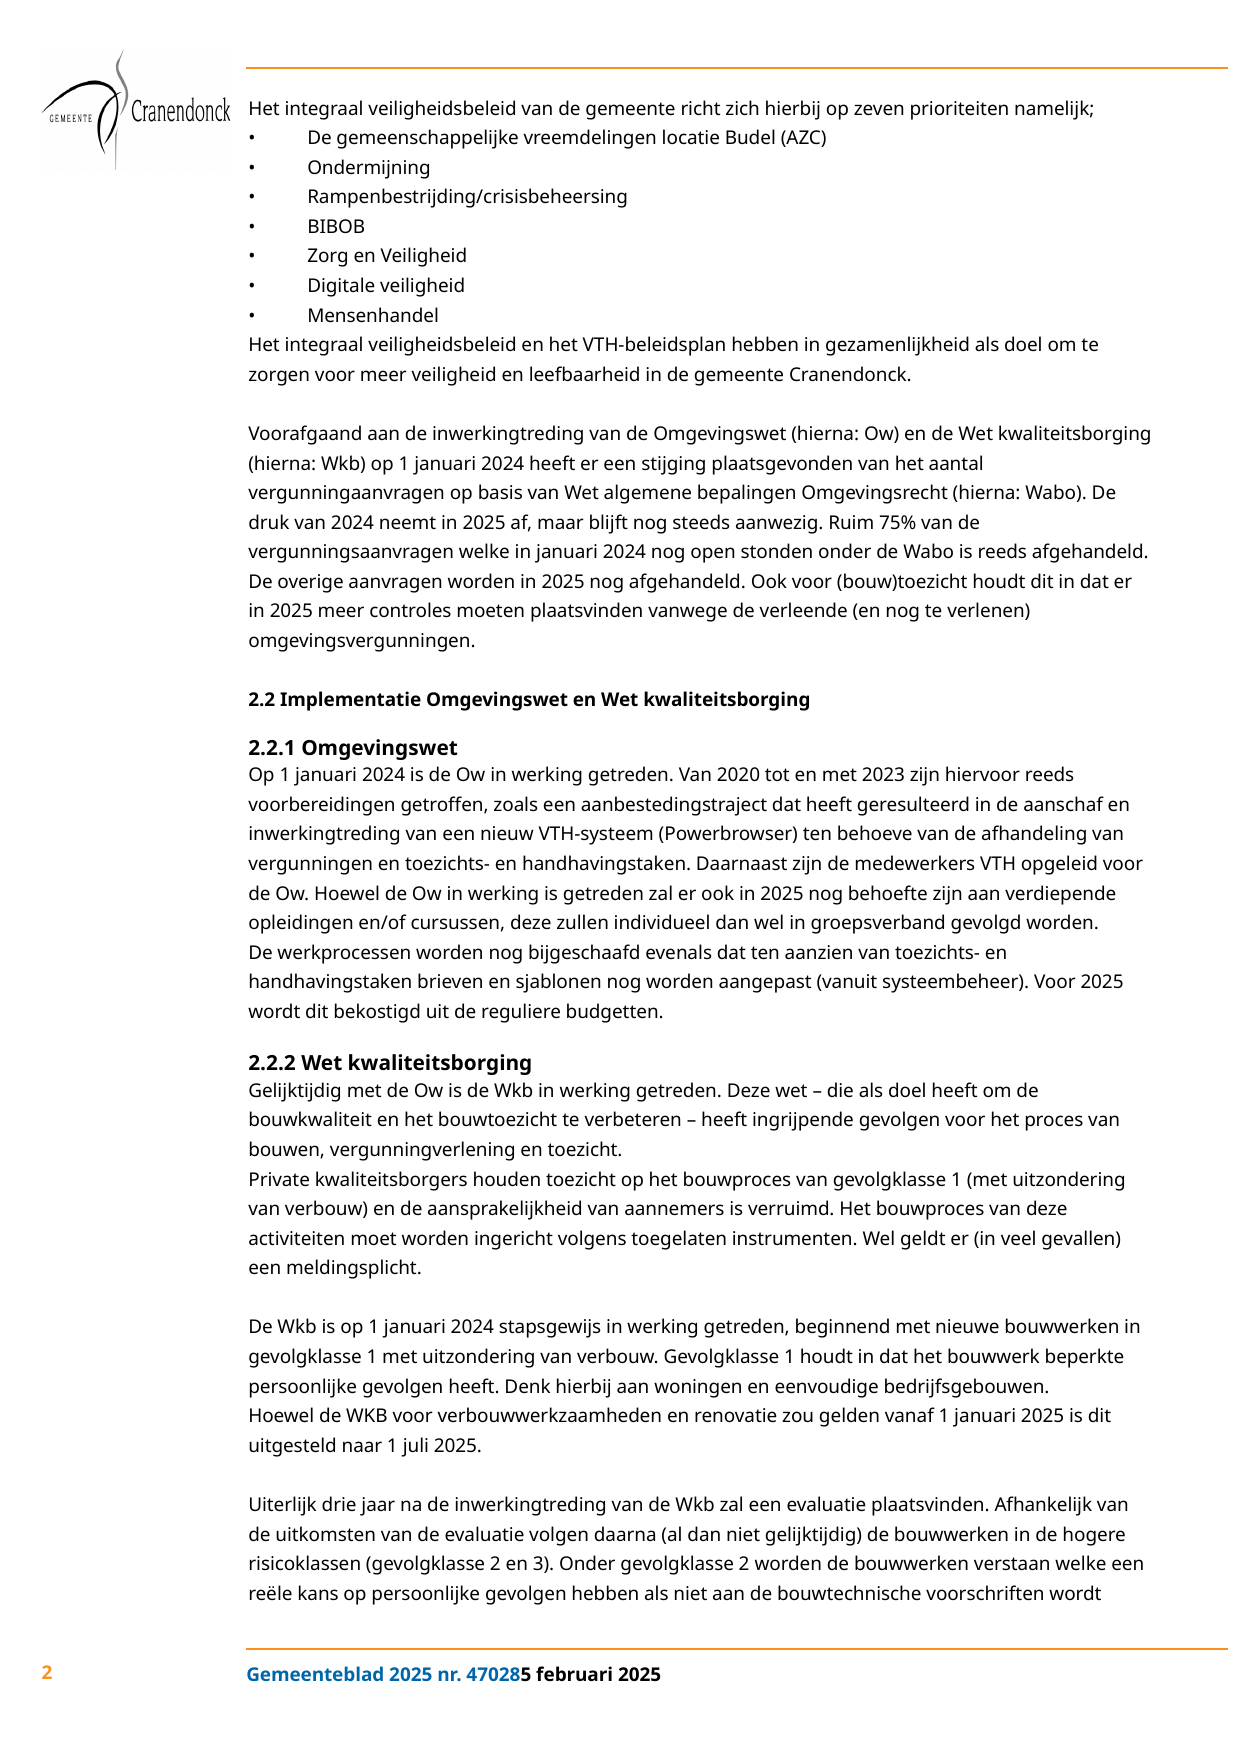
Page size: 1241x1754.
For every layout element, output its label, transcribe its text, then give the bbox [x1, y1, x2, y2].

list Zorg en Veiligheid [248, 243, 1152, 268]
picture [41, 47, 231, 172]
list BIBOB [248, 213, 1152, 239]
text 2.2.1 Omgevingswet [248, 733, 1152, 761]
text 2.2 Implementatie Omgevingswet en Wet kwaliteitsborging [248, 686, 1152, 712]
list Mensenhandel [248, 302, 1152, 328]
text Private kwaliteitsborgers houden toezicht op het bouwproces van gevolgklasse 1 (met uitzondering van verbouw) en de aansprakelijkheid van aannemers is verruimd. Het bouwproces van deze activiteiten moet worden ingericht volgens toegelaten instrumenten. Wel geldt er (in veel gevallen) een meldingsplicht. [248, 1166, 1152, 1280]
text Hoewel de WKB voor verbouwwerkzaamheden en renovatie zou gelden vanaf 1 januari 2025 is dit uitgesteld naar 1 juli 2025. [248, 1402, 1152, 1458]
list De gemeenschappelijke vreemdelingen locatie Budel (AZC) [248, 124, 1152, 150]
text Voorafgaand aan de inwerkingtreding van de Omgevingswet (hierna: Ow) en de Wet kwaliteitsborging (hierna: Wkb) op 1 januari 2024 heeft er een stijging plaatsgevonden van het aantal vergunningaanvragen op basis van Wet algemene bepalingen Omgevingsrecht (hierna: Wabo). De druk van 2024 neemt in 2025 af, maar blijft nog steeds aanwezig. Ruim 75% van de vergunningsaanvragen welke in januari 2024 nog open stonden onder de Wabo is reeds afgehandeld. De overige aanvragen worden in 2025 nog afgehandeld. Ook voor (bouw)toezicht houdt dit in dat er in 2025 meer controles moeten plaatsvinden vanwege de verleende (en nog te verlenen) omgevingsvergunningen. [248, 420, 1152, 653]
text De werkprocessen worden nog bijgeschaafd evenals dat ten aanzien van toezichts- en handhavingstaken brieven en sjablonen nog worden aangepast (vanuit systeembeheer). Voor 2025 wordt dit bekostigd uit de reguliere budgetten. [248, 939, 1152, 1024]
text Op 1 januari 2024 is de Ow in werking getreden. Van 2020 tot en met 2023 zijn hiervoor reeds voorbereidingen getroffen, zoals een aanbestedingstraject dat heeft geresulteerd in de aanschaf en inwerkingtreding van een nieuw VTH-systeem (Powerbrowser) ten behoeve van de afhandeling van vergunningen en toezichts- en handhavingstaken. Daarnaast zijn de medewerkers VTH opgeleid voor de Ow. Hoewel de Ow in werking is getreden zal er ook in 2025 nog behoefte zijn aan verdiepende opleidingen en/of cursussen, deze zullen individueel dan wel in groepsverband gevolgd worden. [248, 761, 1152, 935]
text Het integraal veiligheidsbeleid van de gemeente richt zich hierbij op zeven prioriteiten namelijk; [248, 95, 1152, 121]
list Ondermijning [248, 154, 1152, 180]
text Gelijktijdig met de Ow is de Wkb in werking getreden. Deze wet – die als doel heeft om de bouwkwaliteit en het bouwtoezicht te verbeteren – heeft ingrijpende gevolgen voor het proces van bouwen, vergunningverlening en toezicht. [248, 1077, 1152, 1162]
list Digitale veiligheid [248, 272, 1152, 298]
text Uiterlijk drie jaar na de inwerkingtreding van de Wkb zal een evaluatie plaatsvinden. Afhankelijk van de uitkomsten van de evaluatie volgen daarna (al dan niet gelijktijdig) de bouwwerken in de hogere risicoklassen (gevolgklasse 2 en 3). Onder gevolgklasse 2 worden de bouwwerken verstaan welke een reële kans op persoonlijke gevolgen hebben als niet aan de bouwtechnische voorschriften wordt [248, 1491, 1152, 1606]
text De Wkb is op 1 januari 2024 stapsgewijs in werking getreden, beginnend met nieuwe bouwwerken in gevolgklasse 1 met uitzondering van verbouw. Gevolgklasse 1 houdt in dat het bouwwerk beperkte persoonlijke gevolgen heeft. Denk hierbij aan woningen en eenvoudige bedrijfsgebouwen. [248, 1314, 1152, 1398]
text 2.2.2 Wet kwaliteitsborging [248, 1048, 1152, 1077]
list Rampenbestrijding/crisisbeheersing [248, 183, 1152, 209]
text Het integraal veiligheidsbeleid en het VTH-beleidsplan hebben in gezamenlijkheid als doel om te zorgen voor meer veiligheid en leefbaarheid in de gemeente Cranendonck. [248, 331, 1152, 387]
